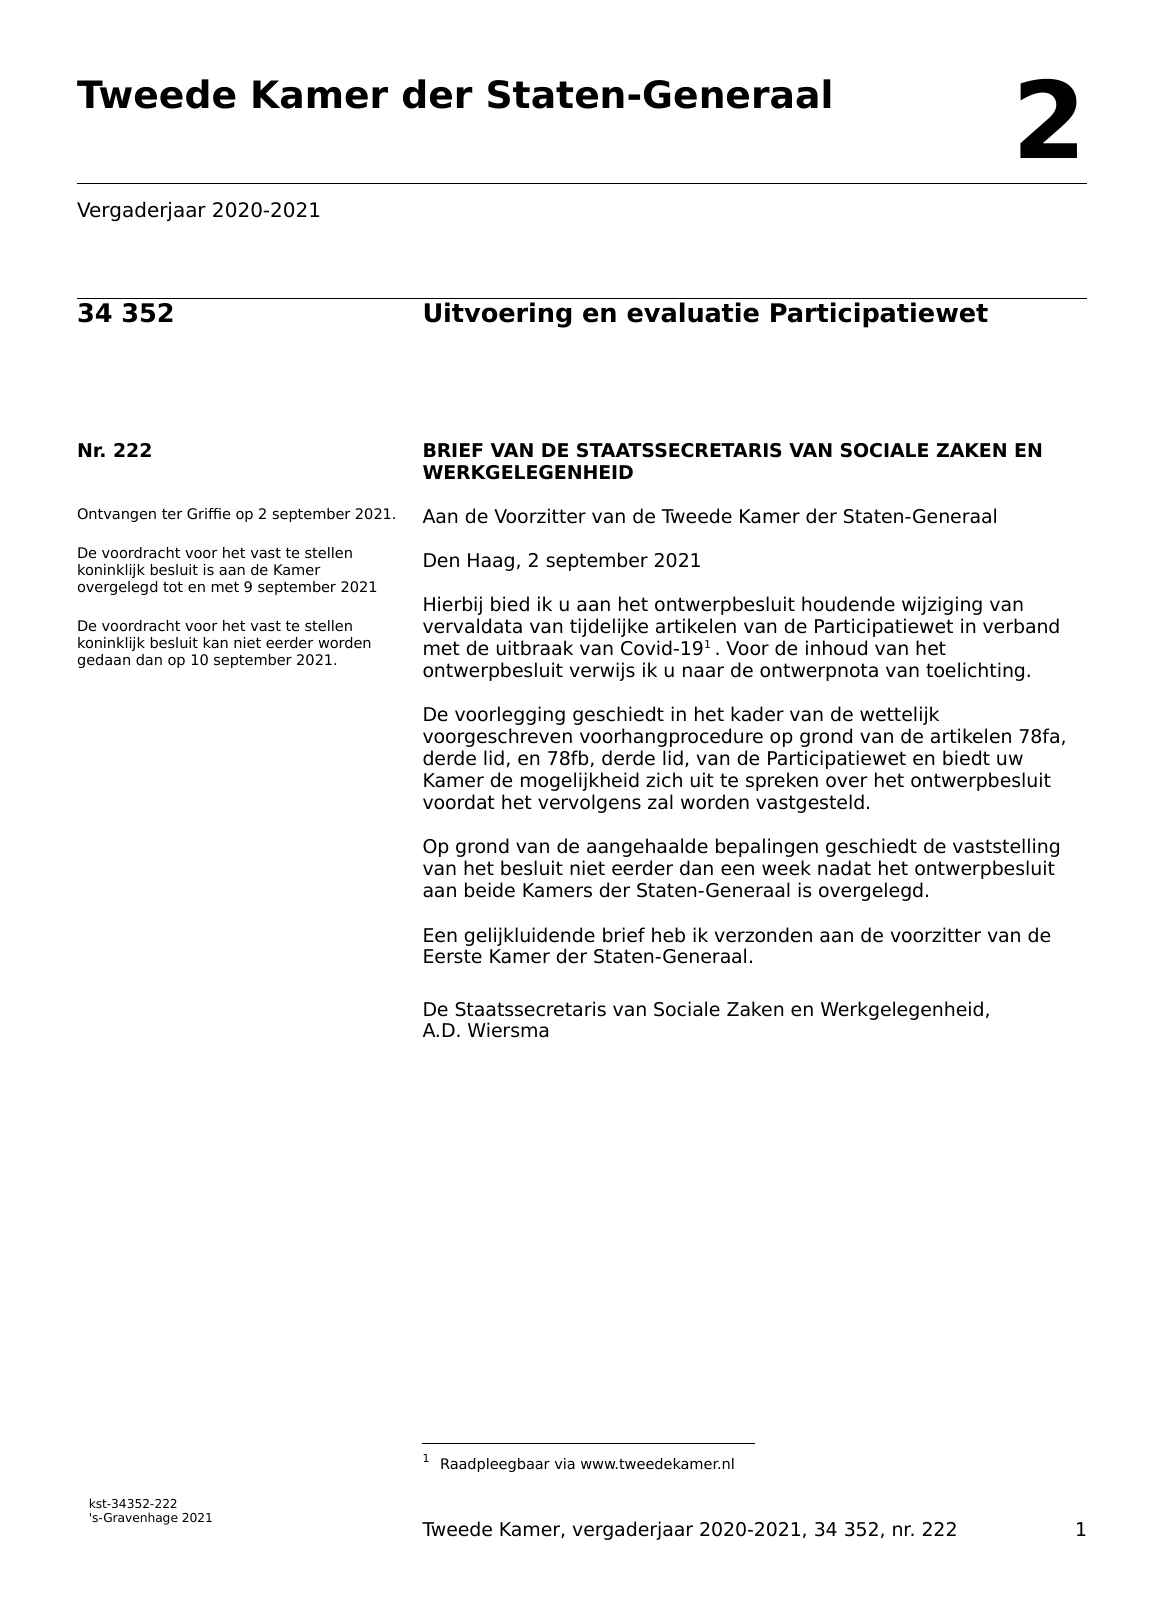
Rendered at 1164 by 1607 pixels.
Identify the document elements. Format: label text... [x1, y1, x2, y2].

text De voordracht voor het vast te stellen koninklijk besluit kan niet eerder worden gedaan dan op 10 september 2021. [77, 618, 399, 668]
text De voorlegging geschiedt in het kader van de wettelijk voorgeschreven voorhangprocedure op grond van de artikelen 78fa, derde lid, en 78fb, derde lid, van de Participatiewet en biedt uw Kamer de mogelijkheid zich uit te spreken over het ontwerpbesluit voordat het vervolgens zal worden vastgesteld. [422, 704, 1087, 814]
text Ontvangen ter Griffie op 2 september 2021. [77, 506, 399, 523]
subtitle Nr. 222 BRIEF VAN DE STAATSSECRETARIS VAN SOCIALE ZAKEN EN WERKGELEGENHEID [77, 440, 1087, 484]
table_cell Vergaderjaar 2020-2021 [77, 184, 1087, 298]
text [77, 523, 399, 545]
text De voordracht voor het vast te stellen koninklijk besluit is aan de Kamer overgelegd tot en met 9 september 2021 [77, 545, 399, 596]
table_header 2 [886, 59, 1087, 183]
text 's-Gravenhage 2021 [88, 1511, 323, 1525]
text Een gelijkluidende brief heb ik verzonden aan de voorzitter van de Eerste Kamer der Staten-Generaal. [422, 924, 1087, 968]
text [77, 596, 399, 618]
text Aan de Voorzitter van de Tweede Kamer der Staten-Generaal [422, 506, 1087, 528]
text Hierbij bied ik u aan het ontwerpbesluit houdende wijziging van vervaldata van tijdelijke artikelen van de Participatiewet in verband met de uitbraak van Covid-19. Voor de inhoud van het ontwerpbesluit verwijs ik u naar de ontwerpnota van toelichting. [422, 594, 1087, 682]
subtitle 34 352 Uitvoering en evaluatie Participatiewet [77, 299, 1087, 329]
text Den Haag, 2 september 2021 [422, 550, 1087, 572]
table_header Tweede Kamer der Staten-Generaal [77, 59, 886, 183]
text De Staatssecretaris van Sociale Zaken en Werkgelegenheid, A.D. Wiersma [422, 998, 1087, 1042]
text Op grond van de aangehaalde bepalingen geschiedt de vaststelling van het besluit niet eerder dan een week nadat het ontwerpbesluit aan beide Kamers der Staten-Generaal is overgelegd. [422, 836, 1087, 902]
text Raadpleegbaar via www.tweedekamer.nl [422, 1452, 1087, 1474]
text kst-34352-222 [88, 1497, 323, 1511]
